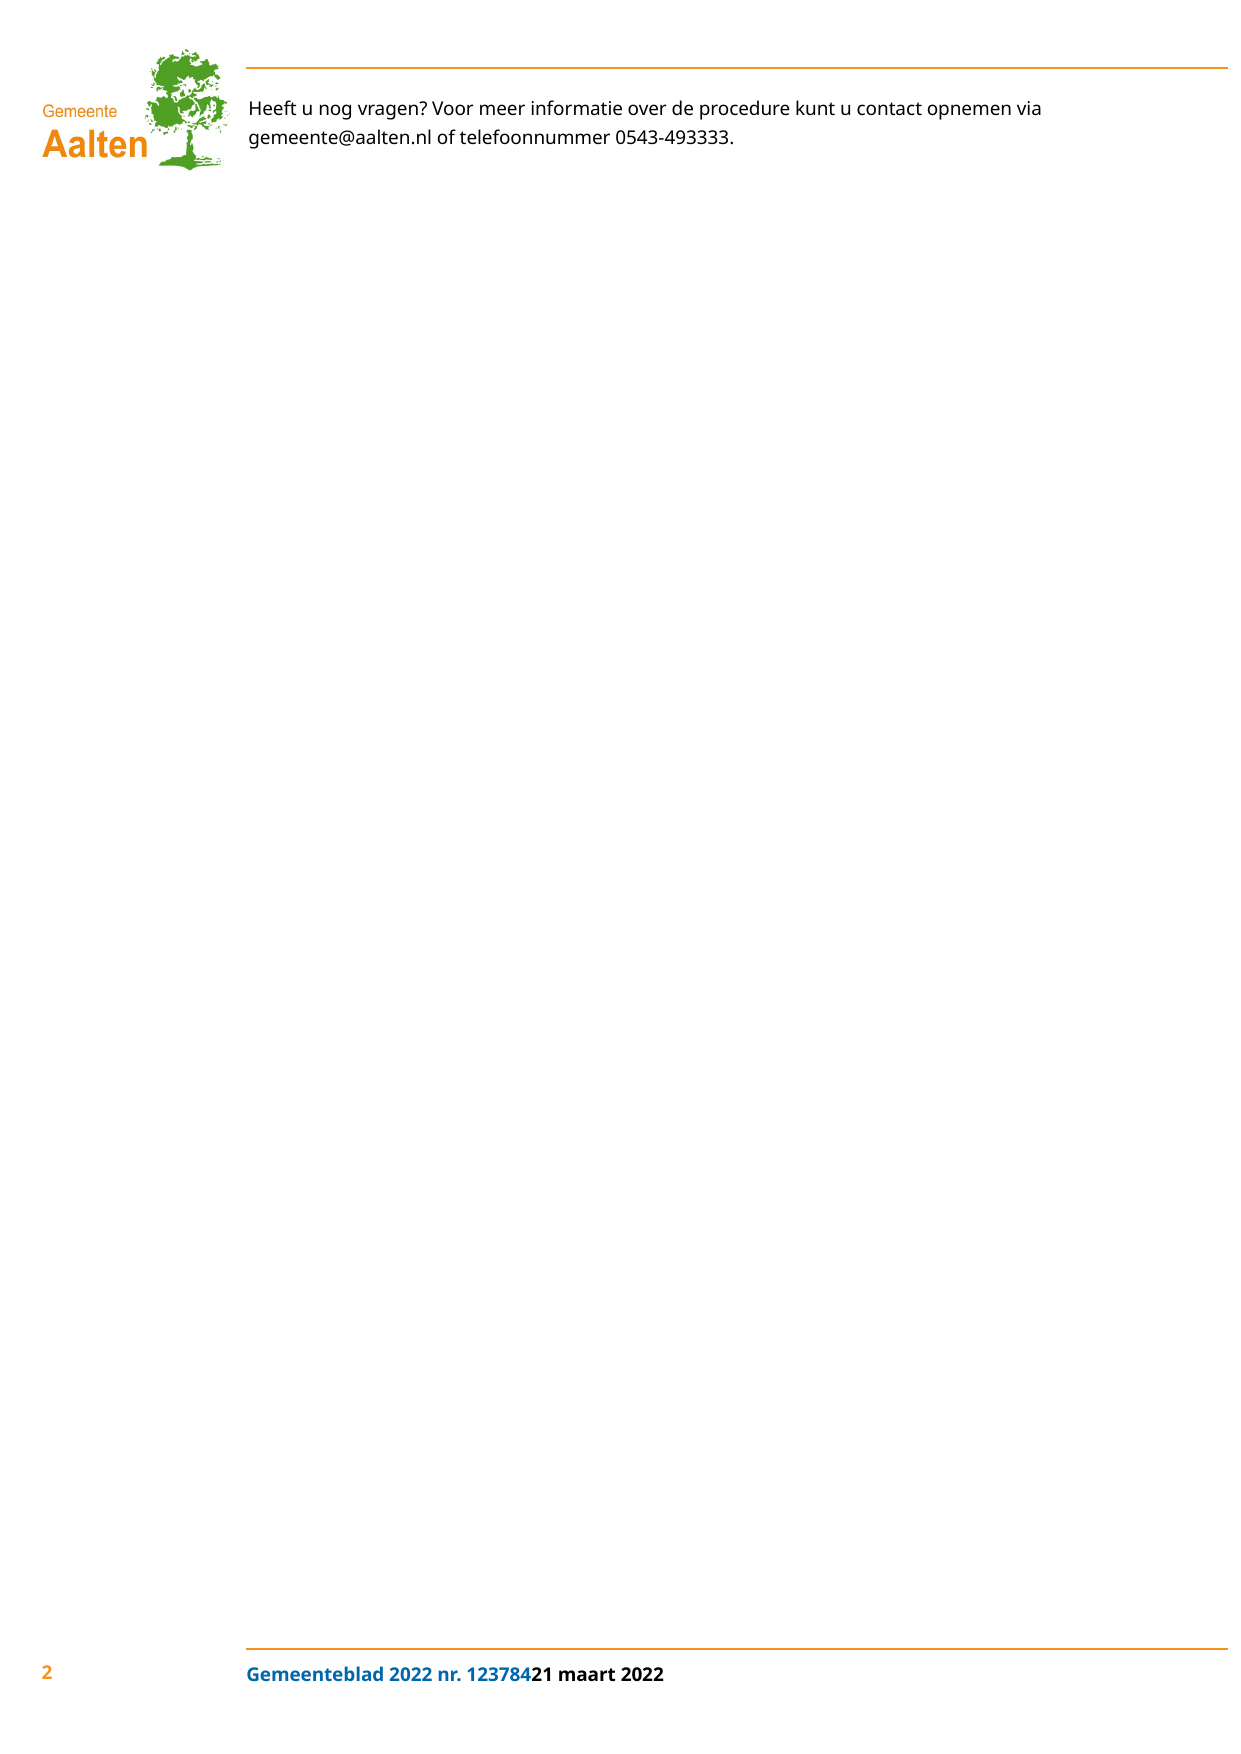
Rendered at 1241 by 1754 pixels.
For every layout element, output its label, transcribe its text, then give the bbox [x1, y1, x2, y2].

text Heeft u nog vragen? Voor meer informatie over de procedure kunt u contact opnemen via gemeente@aalten.nl of telefoonnummer 0543-493333. [248, 95, 1152, 150]
picture [41, 47, 231, 172]
